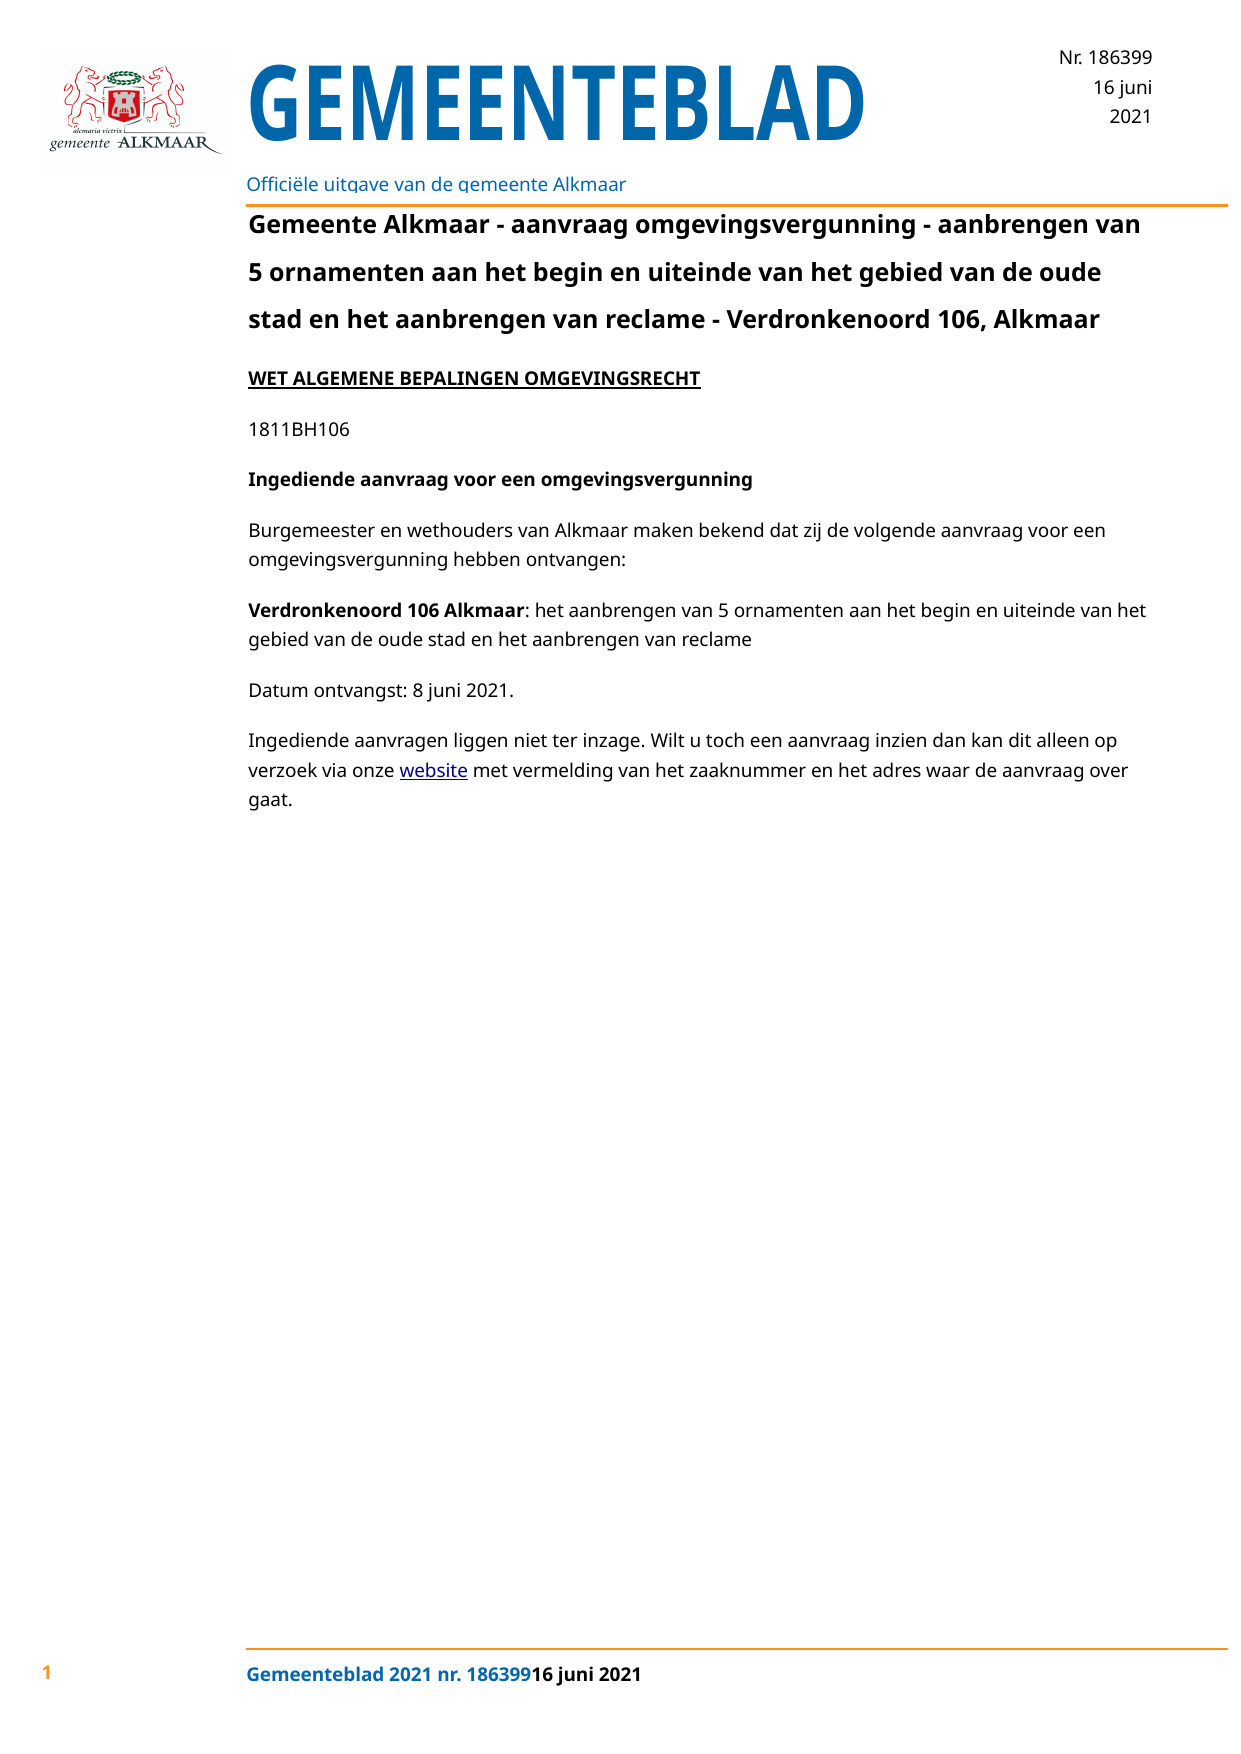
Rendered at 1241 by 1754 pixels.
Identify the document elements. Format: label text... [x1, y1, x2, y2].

text Datum ontvangst: 8 juni 2021. [248, 677, 1152, 702]
text Gemeente Alkmaar - aanvraag omgevingsvergunning - aanbrengen van 5 ornamenten aan het begin en uiteinde van het gebied van de oude stad en het aanbrengen van reclame - Verdronkenoord 106, Alkmaar [248, 207, 1152, 336]
text WET ALGEMENE BEPALINGEN OMGEVINGSRECHT [248, 366, 1152, 391]
text Ingediende aanvraag voor een omgevingsvergunning [248, 466, 1152, 492]
text Ingediende aanvragen liggen niet ter inzage. Wilt u toch een aanvraag inzien dan kan dit alleen op verzoek via onze website met vermelding van het zaaknummer en het adres waar de aanvraag over gaat. [248, 727, 1152, 812]
text Verdronkenoord 106 Alkmaar: het aanbrengen van 5 ornamenten aan het begin en uiteinde van het gebied van de oude stad en het aanbrengen van reclame [248, 597, 1152, 652]
picture [41, 47, 231, 172]
text Burgemeester en wethouders van Alkmaar maken bekend dat zij de volgende aanvraag voor een omgevingsvergunning hebben ontvangen: [248, 517, 1152, 572]
text 1811BH106 [248, 416, 1152, 442]
